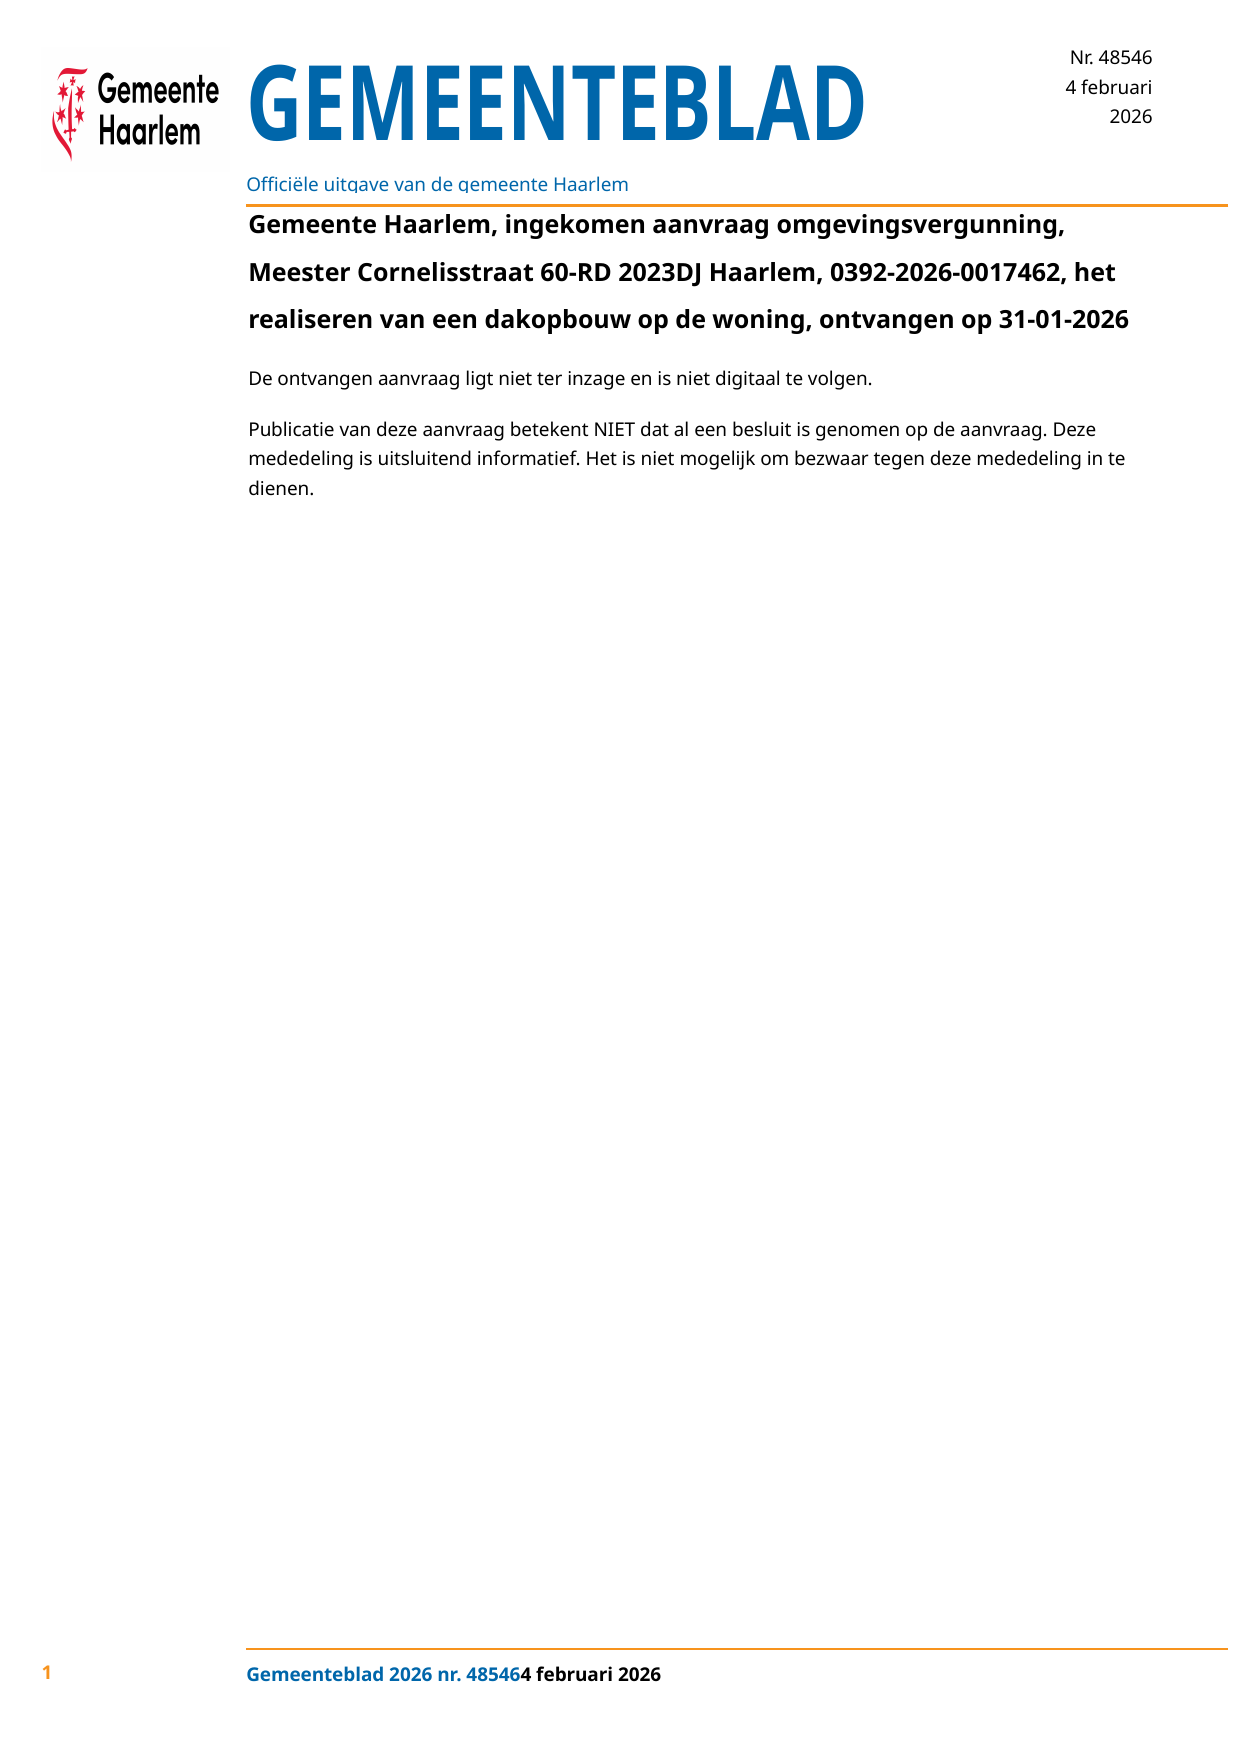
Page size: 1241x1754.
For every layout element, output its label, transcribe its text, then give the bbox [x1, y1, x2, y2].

text Publicatie van deze aanvraag betekent NIET dat al een besluit is genomen op de aanvraag. Deze mededeling is uitsluitend informatief. Het is niet mogelijk om bezwaar tegen deze mededeling in te dienen. [248, 416, 1152, 501]
picture [41, 47, 231, 172]
text De ontvangen aanvraag ligt niet ter inzage en is niet digitaal te volgen. [248, 366, 1152, 391]
text Gemeente Haarlem, ingekomen aanvraag omgevingsvergunning, Meester Cornelisstraat 60-RD 2023DJ Haarlem, 0392-2026-0017462, het realiseren van een dakopbouw op de woning, ontvangen op 31-01-2026 [248, 207, 1152, 336]
